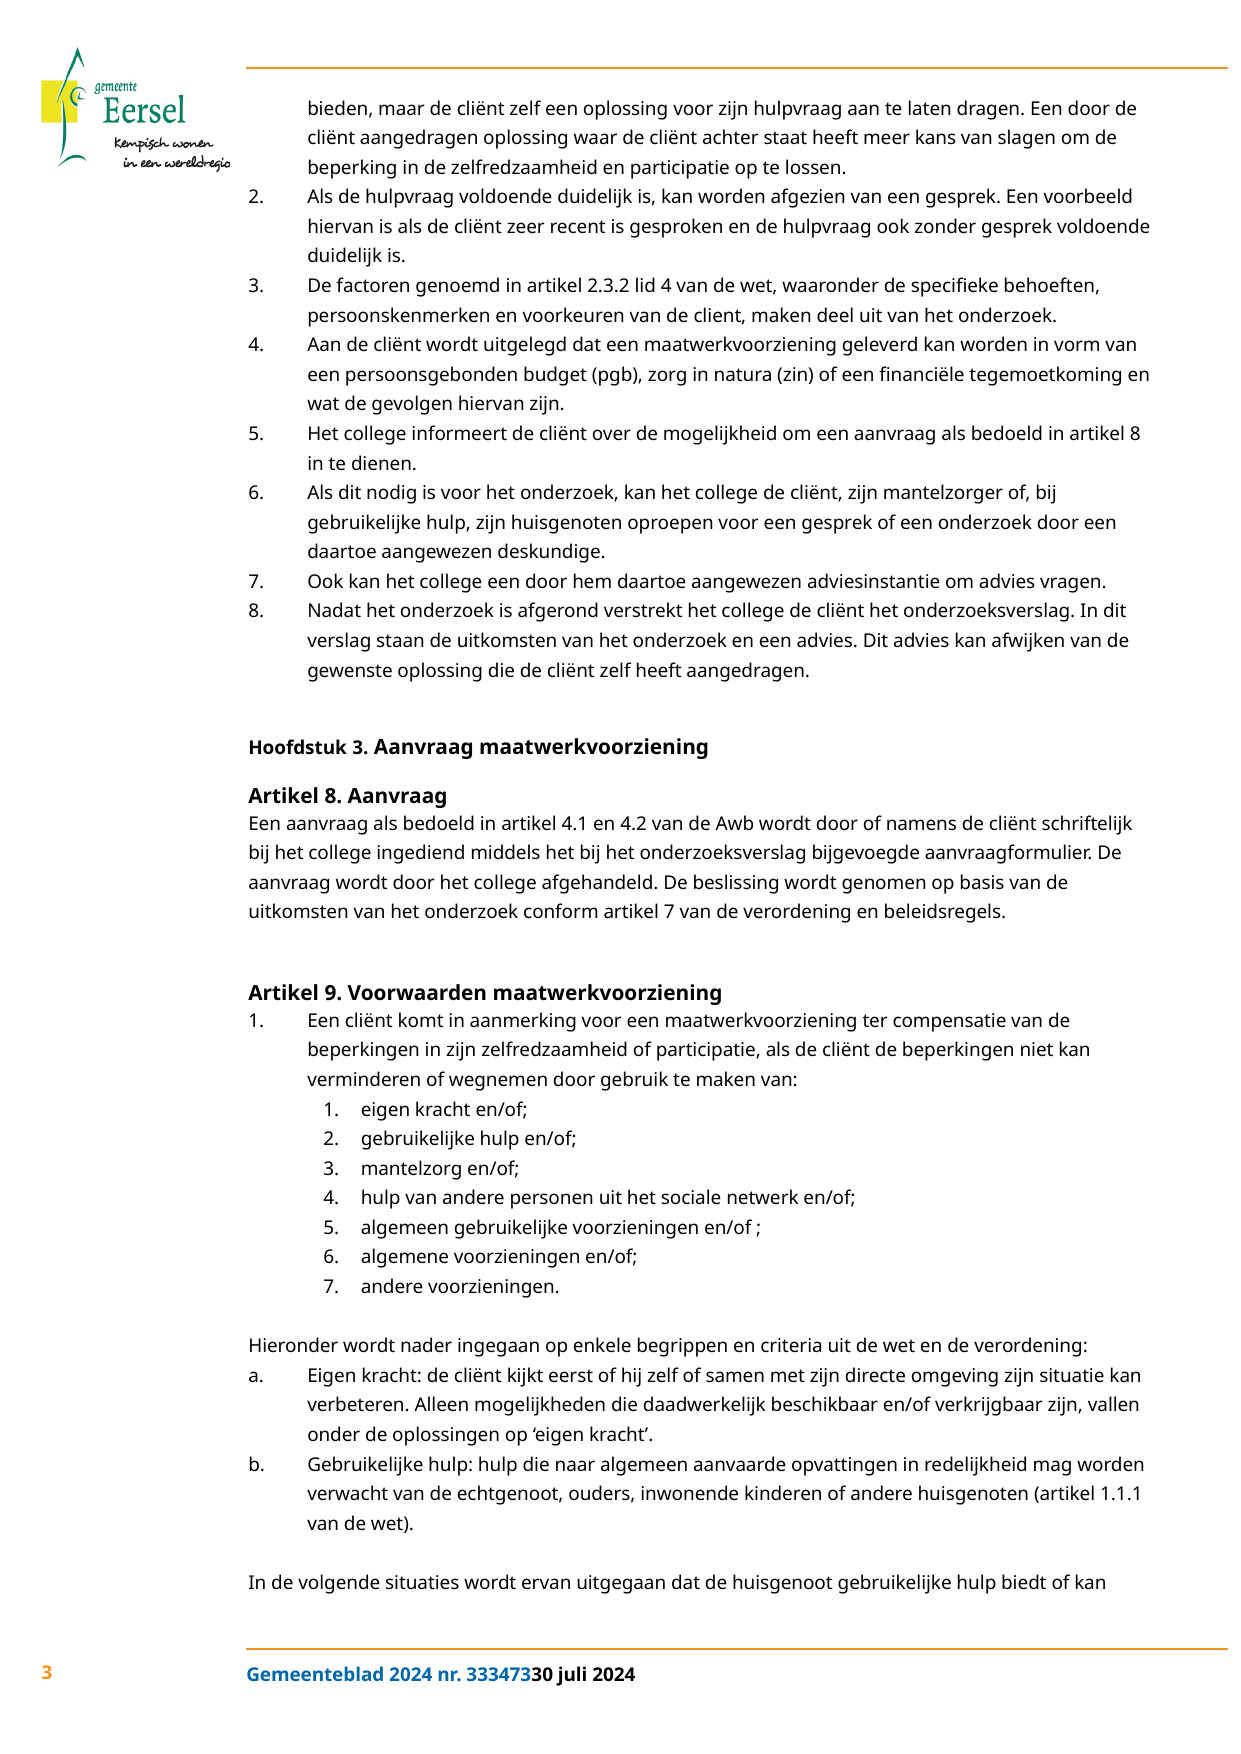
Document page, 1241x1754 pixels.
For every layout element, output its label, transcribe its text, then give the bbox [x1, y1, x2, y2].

list De factoren genoemd in artikel 2.3.2 lid 4 van de wet, waaronder de specifieke behoeften, persoonskenmerken en voorkeuren van de client, maken deel uit van het onderzoek. [248, 272, 1152, 328]
list Eigen kracht: de cliënt kijkt eerst of hij zelf of samen met zijn directe omgeving zijn situatie kan verbeteren. Alleen mogelijkheden die daadwerkelijk beschikbaar en/of verkrijgbaar zijn, vallen onder de oplossingen op ‘eigen kracht’. [248, 1362, 1152, 1447]
list Als dit nodig is voor het onderzoek, kan het college de cliënt, zijn mantelzorger of, bij gebruikelijke hulp, zijn huisgenoten oproepen voor een gesprek of een onderzoek door een daartoe aangewezen deskundige. [248, 479, 1152, 564]
list Aan de cliënt wordt uitgelegd dat een maatwerkvoorziening geleverd kan worden in vorm van een persoonsgebonden budget (pgb), zorg in natura (zin) of een financiële tegemoetkoming en wat de gevolgen hiervan zijn. [248, 331, 1152, 416]
list Als de hulpvraag voldoende duidelijk is, kan worden afgezien van een gesprek. Een voorbeeld hiervan is als de cliënt zeer recent is gesproken en de hulpvraag ook zonder gesprek voldoende duidelijk is. [248, 183, 1152, 268]
list hulp van andere personen uit het sociale netwerk en/of; [323, 1184, 1152, 1210]
list bieden, maar de cliënt zelf een oplossing voor zijn hulpvraag aan te laten dragen. Een door de cliënt aangedragen oplossing waar de cliënt achter staat heeft meer kans van slagen om de beperking in de zelfredzaamheid en participatie op te lossen. [248, 95, 1152, 180]
list andere voorzieningen. [323, 1273, 1152, 1299]
text Artikel 9. Voorwaarden maatwerkvoorziening [248, 978, 1152, 1007]
list algemene voorzieningen en/of; [323, 1244, 1152, 1269]
list gebruikelijke hulp en/of; [323, 1125, 1152, 1151]
list Nadat het onderzoek is afgerond verstrekt het college de cliënt het onderzoeksverslag. In dit verslag staan de uitkomsten van het onderzoek en een advies. Dit advies kan afwijken van de gewenste oplossing die de cliënt zelf heeft aangedragen. [248, 598, 1152, 683]
text Hieronder wordt nader ingegaan op enkele begrippen en criteria uit de wet en de verordening: [248, 1332, 1152, 1358]
list Gebruikelijke hulp: hulp die naar algemeen aanvaarde opvattingen in redelijkheid mag worden verwacht van de echtgenoot, ouders, inwonende kinderen of andere huisgenoten (artikel 1.1.1 van de wet). [248, 1451, 1152, 1536]
list Een cliënt komt in aanmerking voor een maatwerkvoorziening ter compensatie van de beperkingen in zijn zelfredzaamheid of participatie, als de cliënt de beperkingen niet kan verminderen of wegnemen door gebruik te maken van: [248, 1007, 1152, 1092]
list mantelzorg en/of; [323, 1155, 1152, 1181]
picture [41, 47, 231, 172]
list Ook kan het college een door hem daartoe aangewezen adviesinstantie om advies vragen. [248, 568, 1152, 594]
text In de volgende situaties wordt ervan uitgegaan dat de huisgenoot gebruikelijke hulp biedt of kan [248, 1569, 1152, 1595]
list eigen kracht en/of; [323, 1096, 1152, 1121]
text Hoofdstuk 3. Aanvraag maatwerkvoorziening [248, 732, 1152, 761]
text Artikel 8. Aanvraag [248, 781, 1152, 810]
list algemeen gebruikelijke voorzieningen en/of ; [323, 1214, 1152, 1240]
list Het college informeert de cliënt over de mogelijkheid om een aanvraag als bedoeld in artikel 8 in te dienen. [248, 420, 1152, 476]
text Een aanvraag als bedoeld in artikel 4.1 en 4.2 van de Awb wordt door of namens de cliënt schriftelijk bij het college ingediend middels het bij het onderzoeksverslag bijgevoegde aanvraagformulier. De aanvraag wordt door het college afgehandeld. De beslissing wordt genomen op basis van de uitkomsten van het onderzoek conform artikel 7 van de verordening en beleidsregels. [248, 810, 1152, 924]
